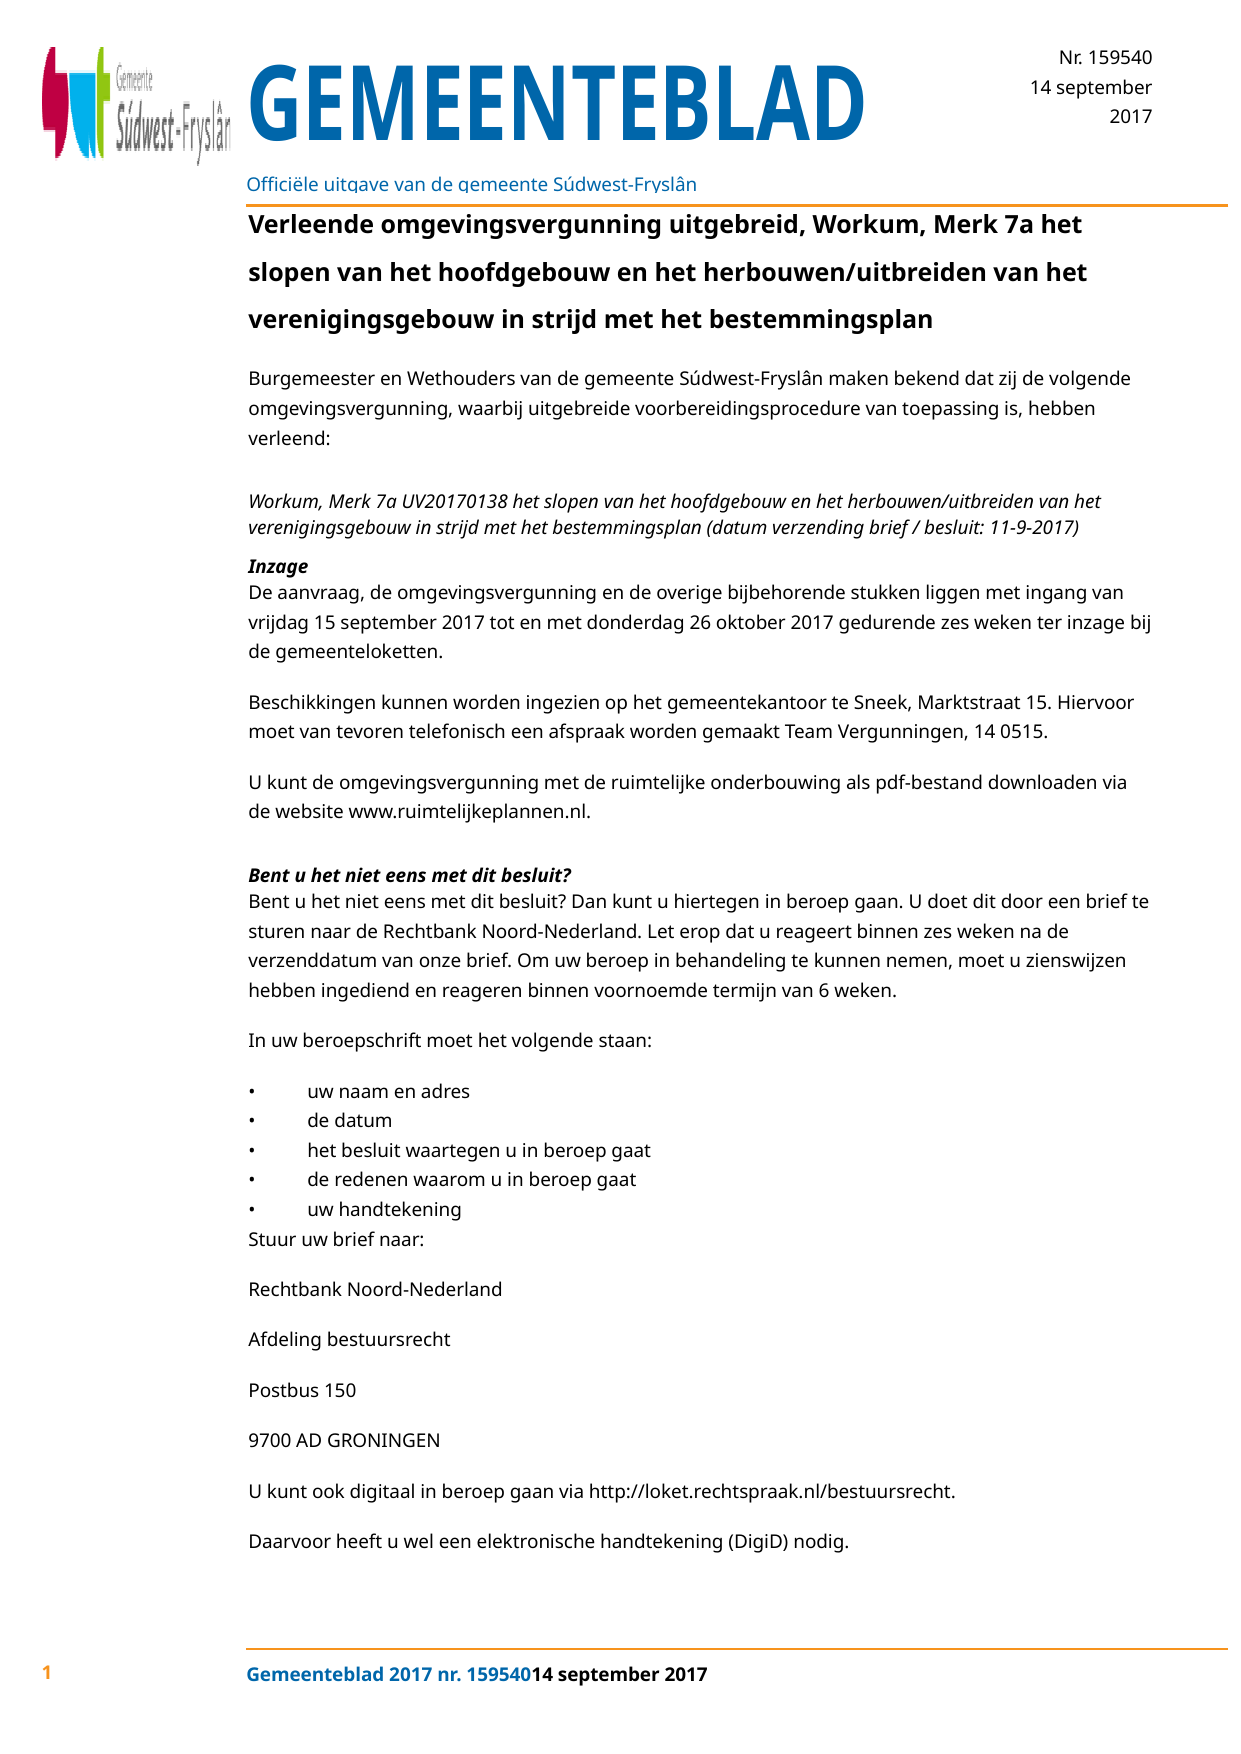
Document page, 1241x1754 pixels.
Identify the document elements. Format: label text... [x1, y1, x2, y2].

text Daarvoor heeft u wel een elektronische handtekening (DigiD) nodig. [248, 1528, 1152, 1554]
text Rechtbank Noord-Nederland [248, 1276, 1152, 1302]
text Burgemeester en Wethouders van de gemeente Súdwest-Fryslân maken bekend dat zij de volgende omgevingsvergunning, waarbij uitgebreide voorbereidingsprocedure van toepassing is, hebben verleend: [248, 366, 1152, 450]
text In uw beroepschrift moet het volgende staan: [248, 1027, 1152, 1053]
text Postbus 150 [248, 1377, 1152, 1403]
text De aanvraag, de omgevingsvergunning en de overige bijbehorende stukken liggen met ingang van vrijdag 15 september 2017 tot en met donderdag 26 oktober 2017 gedurende zes weken ter inzage bij de gemeenteloketten. [248, 579, 1152, 664]
text Workum, Merk 7a UV20170138 het slopen van het hoofdgebouw en het herbouwen/uitbreiden van het verenigingsgebouw in strijd met het bestemmingsplan (datum verzending brief / besluit: 11-9-2017) [248, 489, 1152, 540]
text U kunt de omgevingsvergunning met de ruimtelijke onderbouwing als pdf-bestand downloaden via de website www.ruimtelijkeplannen.nl. [248, 769, 1152, 824]
text Afdeling bestuursrecht [248, 1327, 1152, 1352]
text 9700 AD GRONINGEN [248, 1427, 1152, 1453]
list de datum [248, 1107, 1152, 1133]
text Bent u het niet eens met dit besluit? Dan kunt u hiertegen in beroep gaan. U doet dit door een brief te sturen naar de Rechtbank Noord-Nederland. Let erop dat u reageert binnen zes weken na de verzenddatum van onze brief. Om uw beroep in behandeling te kunnen nemen, moet u zienswijzen hebben ingediend en reageren binnen voornoemde termijn van 6 weken. [248, 888, 1152, 1003]
list het besluit waartegen u in beroep gaat [248, 1137, 1152, 1163]
list uw handtekening [248, 1196, 1152, 1222]
text Verleende omgevingsvergunning uitgebreid, Workum, Merk 7a het slopen van het hoofdgebouw en het herbouwen/uitbreiden van het verenigingsgebouw in strijd met het bestemmingsplan [248, 207, 1152, 336]
picture [41, 47, 231, 172]
list de redenen waarom u in beroep gaat [248, 1167, 1152, 1192]
text Inzage [248, 554, 1152, 579]
list uw naam en adres [248, 1078, 1152, 1103]
text U kunt ook digitaal in beroep gaan via http://loket.rechtspraak.nl/bestuursrecht. [248, 1478, 1152, 1503]
text Bent u het niet eens met dit besluit? [248, 862, 1152, 888]
text Stuur uw brief naar: [248, 1226, 1152, 1251]
text Beschikkingen kunnen worden ingezien op het gemeentekantoor te Sneek, Marktstraat 15. Hiervoor moet van tevoren telefonisch een afspraak worden gemaakt Team Vergunningen, 14 0515. [248, 689, 1152, 744]
